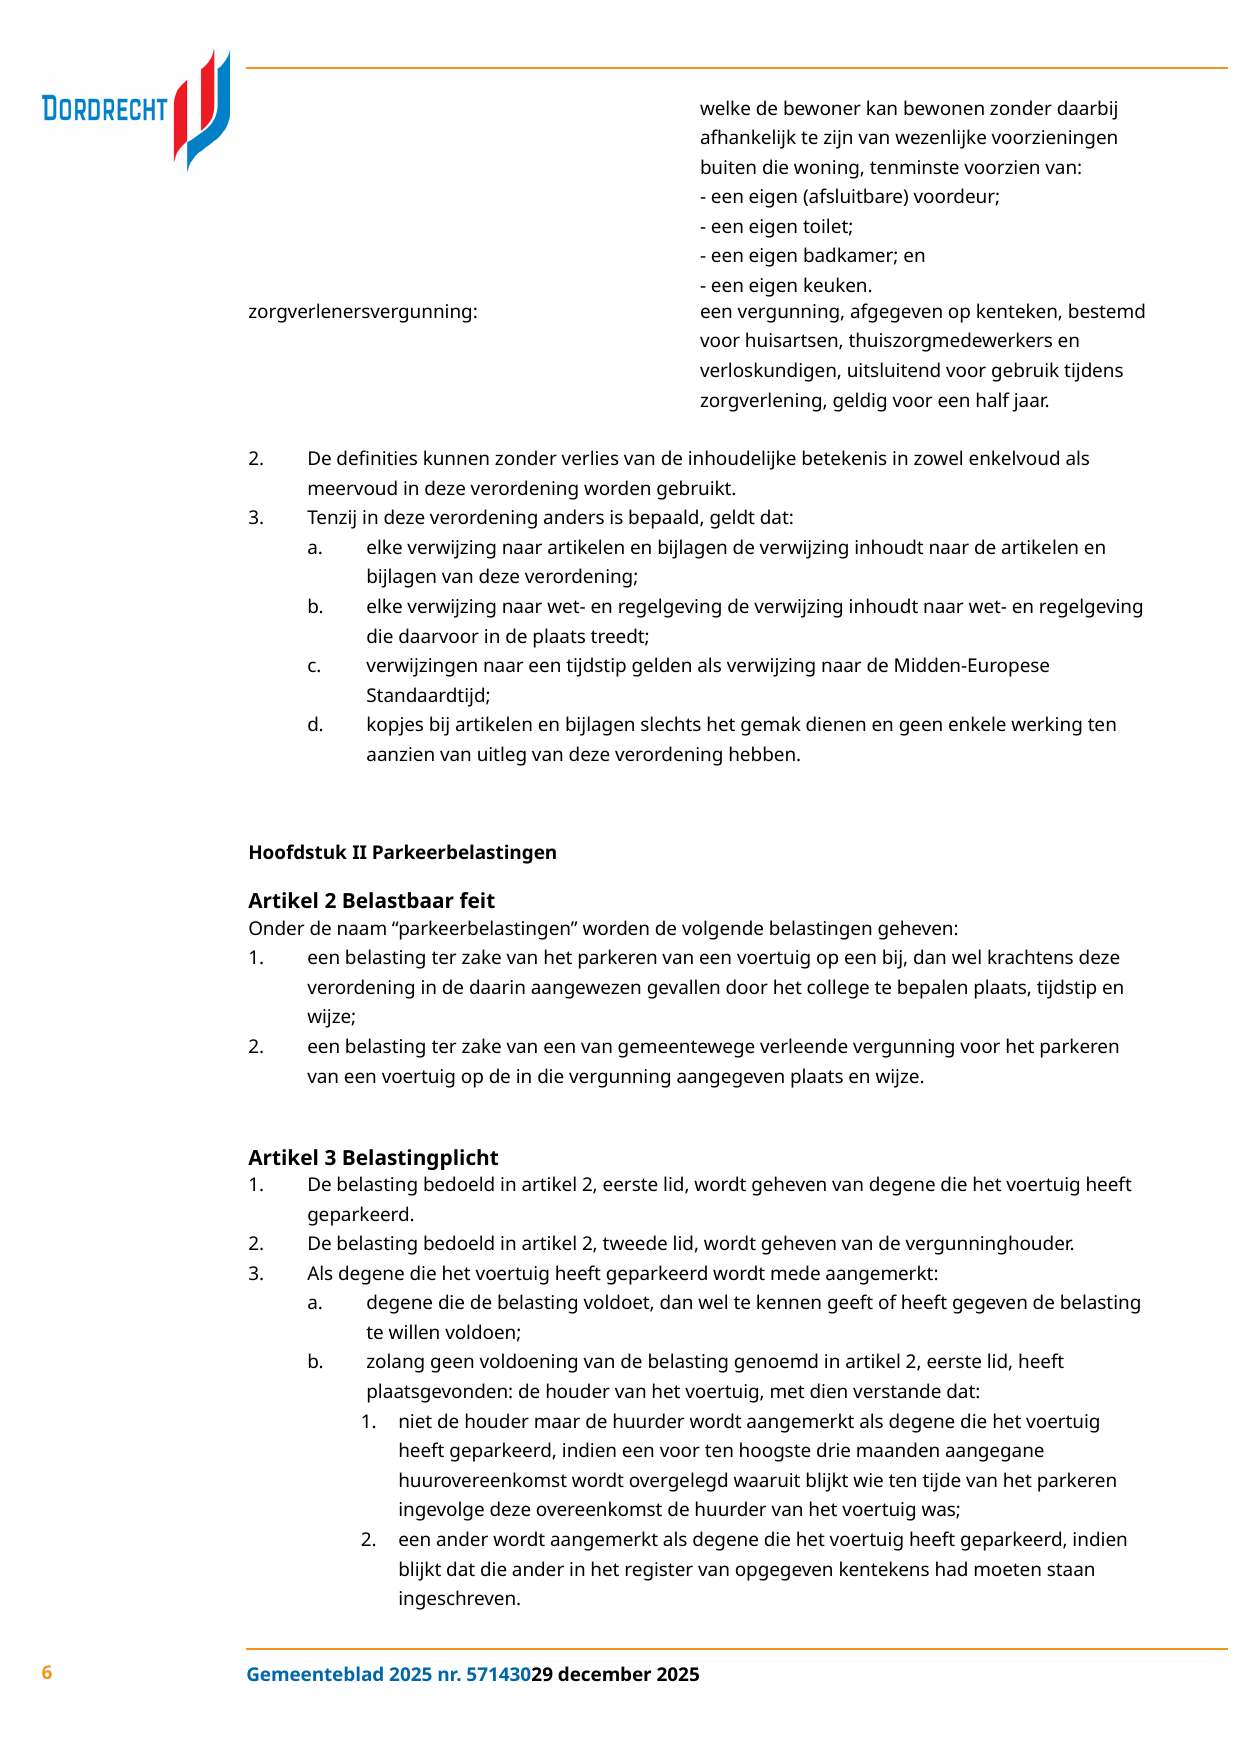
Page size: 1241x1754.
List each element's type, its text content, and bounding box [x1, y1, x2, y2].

list een ander wordt aangemerkt als degene die het voertuig heeft geparkeerd, indien blijkt dat die ander in het register van opgegeven kentekens had moeten staan ingeschreven. [361, 1526, 1152, 1611]
list De belasting bedoeld in artikel 2, tweede lid, wordt geheven van de vergunninghouder. [248, 1230, 1152, 1256]
text Artikel 3 Belastingplicht [248, 1143, 1152, 1171]
list zolang geen voldoening van de belasting genoemd in artikel 2, eerste lid, heeft plaatsgevonden: de houder van het voertuig, met dien verstande dat: [307, 1349, 1152, 1404]
list degene die de belasting voldoet, dan wel te kennen geeft of heeft gegeven de belasting te willen voldoen; [307, 1289, 1152, 1345]
text Hoofdstuk II Parkeerbelastingen [248, 837, 1152, 866]
list een belasting ter zake van een van gemeentewege verleende vergunning voor het parkeren van een voertuig op de in die vergunning aangegeven plaats en wijze. [248, 1033, 1152, 1088]
table_cell [248, 95, 700, 298]
list kopjes bij artikelen en bijlagen slechts het gemak dienen en geen enkele werking ten aanzien van uitleg van deze verordening hebben. [307, 712, 1152, 767]
list elke verwijzing naar artikelen en bijlagen de verwijzing inhoudt naar de artikelen en bijlagen van deze verordening; [307, 534, 1152, 589]
table_cell welke de bewoner kan bewonen zonder daarbij afhankelijk te zijn van wezenlijke voorzieningen buiten die woning, tenminste voorzien van: - een eigen (afsluitbare) voordeur; - een eigen toilet; - een eigen badkamer; en - een eigen keuken. [700, 95, 1152, 298]
list Tenzij in deze verordening anders is bepaald, geldt dat: [248, 504, 1152, 530]
list verwijzingen naar een tijdstip gelden als verwijzing naar de Midden-Europese Standaardtijd; [307, 652, 1152, 708]
list elke verwijzing naar wet- en regelgeving de verwijzing inhoudt naar wet- en regelgeving die daarvoor in de plaats treedt; [307, 593, 1152, 648]
list De belasting bedoeld in artikel 2, eerste lid, wordt geheven van degene die het voertuig heeft geparkeerd. [248, 1171, 1152, 1227]
list een belasting ter zake van het parkeren van een voertuig op een bij, dan wel krachtens deze verordening in de daarin aangewezen gevallen door het college te bepalen plaats, tijdstip en wijze; [248, 944, 1152, 1029]
text Artikel 2 Belastbaar feit [248, 886, 1152, 915]
list De definities kunnen zonder verlies van de inhoudelijke betekenis in zowel enkelvoud als meervoud in deze verordening worden gebruikt. [248, 445, 1152, 501]
table_cell een vergunning, afgegeven op kenteken, bestemd voor huisartsen, thuiszorgmedewerkers en verloskundigen, uitsluitend voor gebruik tijdens zorgverlening, geldig voor een half jaar. [700, 298, 1152, 412]
picture [41, 47, 231, 172]
text Onder de naam “parkeerbelastingen” worden de volgende belastingen geheven: [248, 915, 1152, 941]
list Als degene die het voertuig heeft geparkeerd wordt mede aangemerkt: [248, 1260, 1152, 1286]
table_cell zorgverlenersvergunning: [248, 298, 700, 412]
list niet de houder maar de huurder wordt aangemerkt als degene die het voertuig heeft geparkeerd, indien een voor ten hoogste drie maanden aangegane huurovereenkomst wordt overgelegd waaruit blijkt wie ten tijde van het parkeren ingevolge deze overeenkomst de huurder van het voertuig was; [361, 1408, 1152, 1522]
